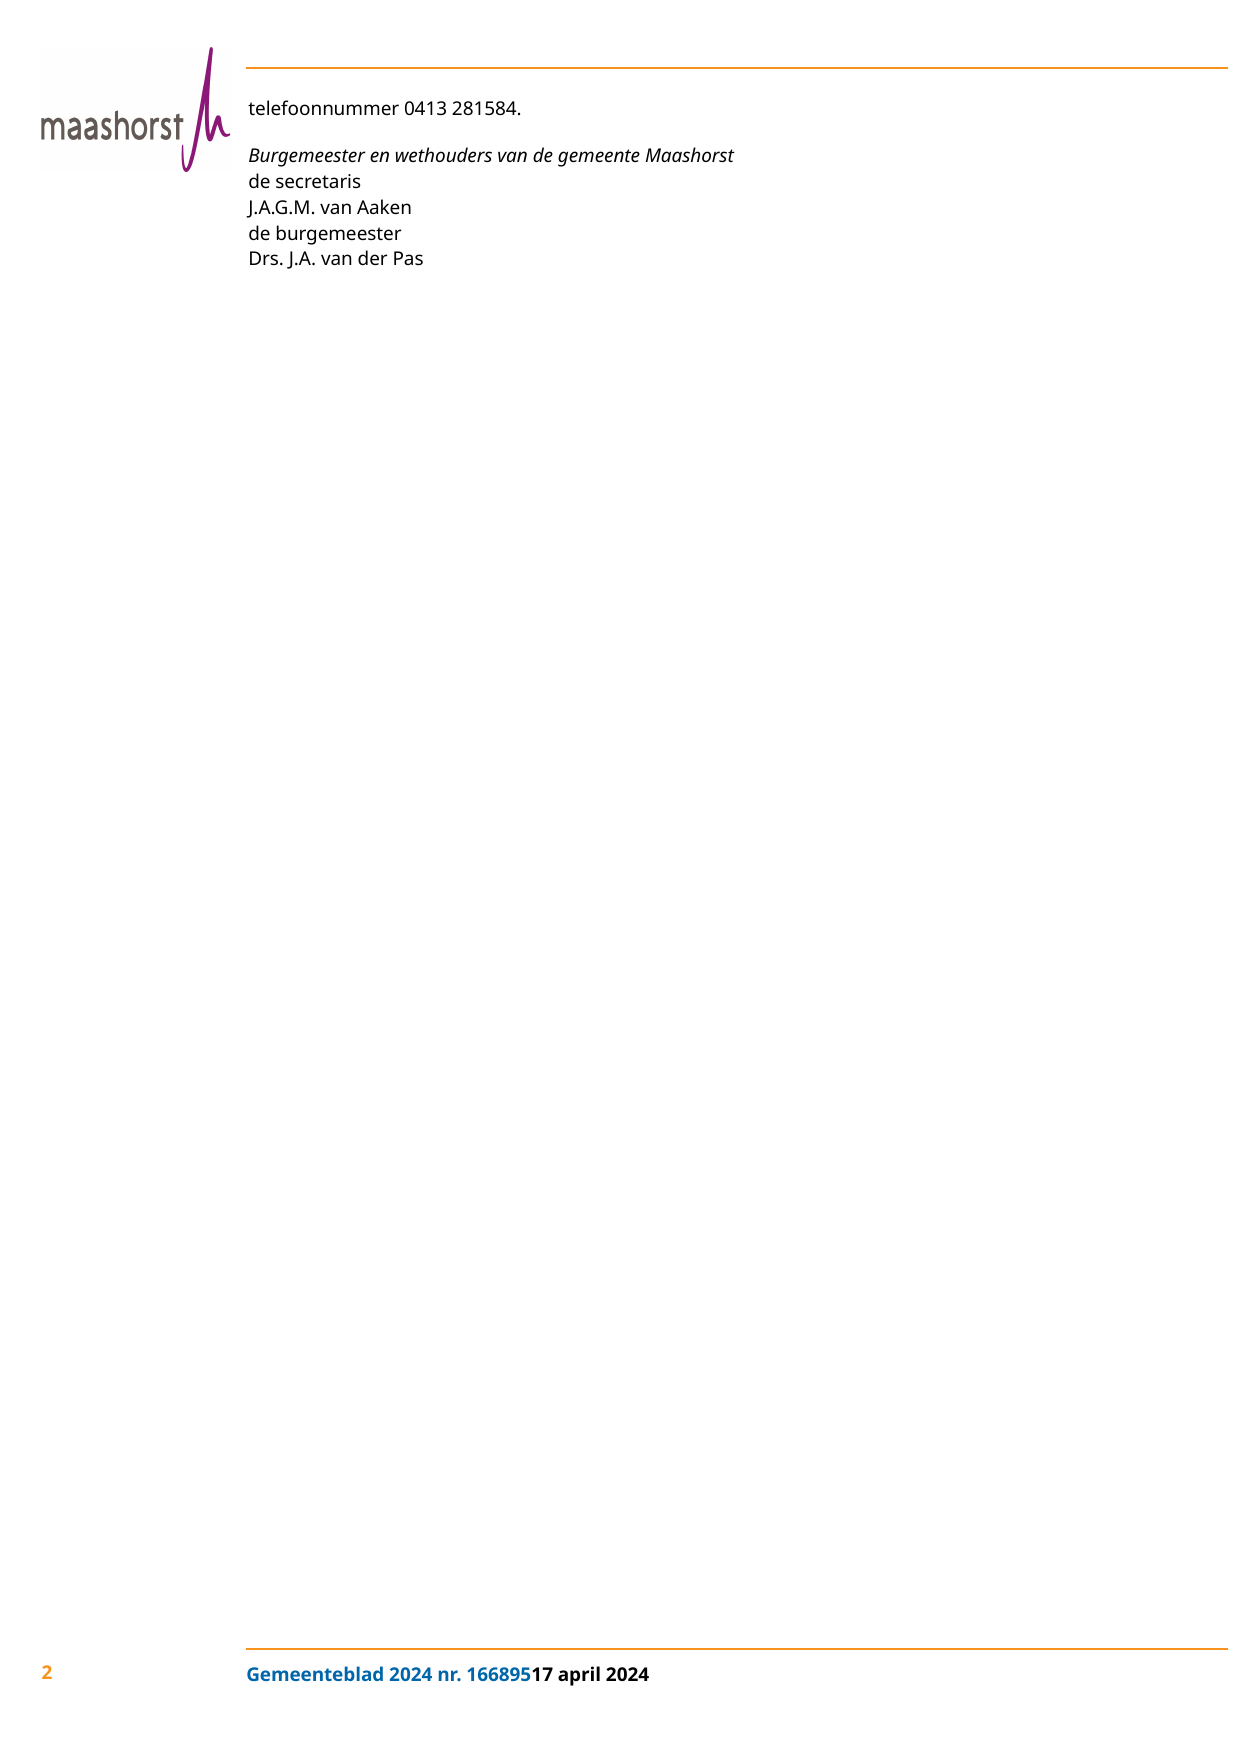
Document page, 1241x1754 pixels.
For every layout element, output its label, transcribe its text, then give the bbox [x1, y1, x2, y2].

text Burgemeester en wethouders van de gemeente Maashorst [248, 143, 1152, 168]
text de burgemeester [248, 220, 1152, 246]
text Drs. J.A. van der Pas [248, 246, 1152, 271]
picture [41, 47, 231, 172]
text J.A.G.M. van Aaken [248, 194, 1152, 220]
text telefoonnummer 0413 281584. [248, 95, 1152, 121]
text de secretaris [248, 168, 1152, 194]
